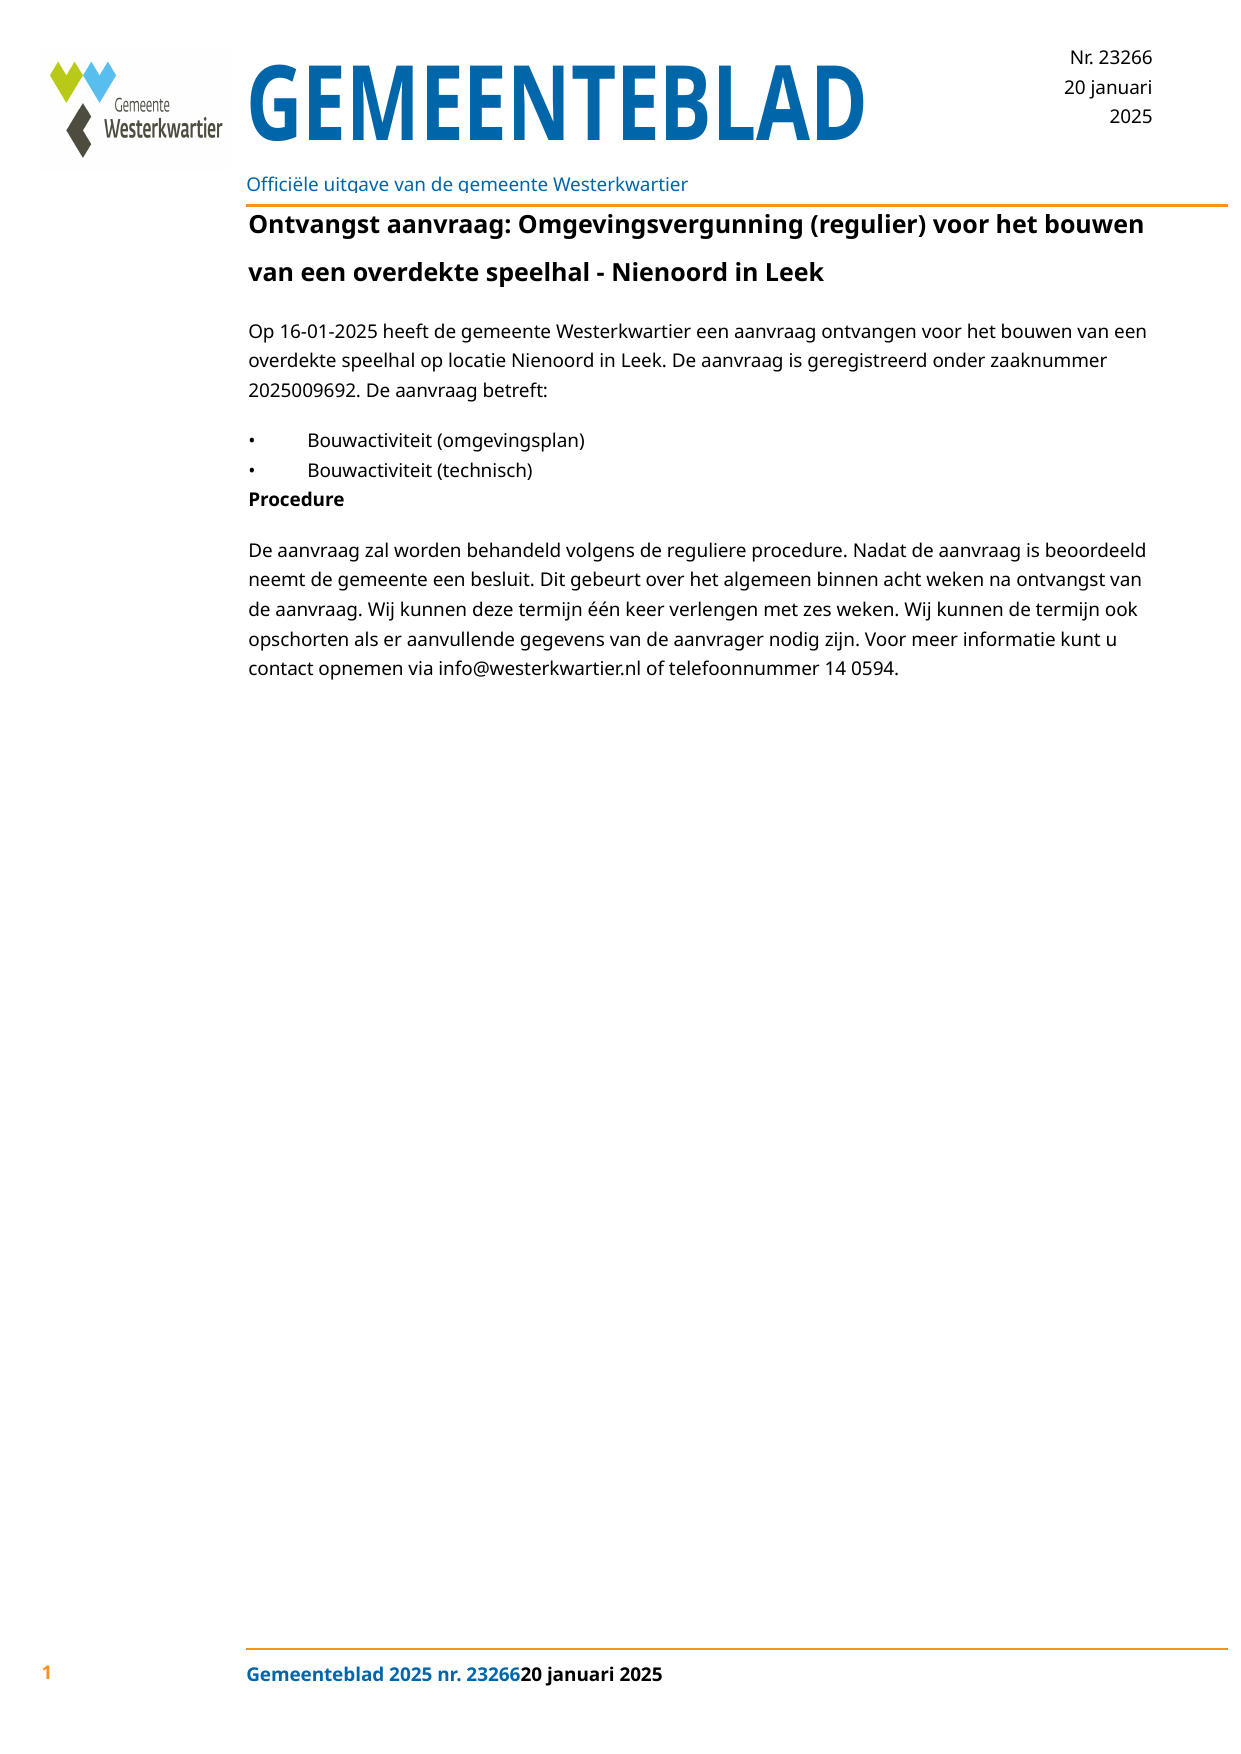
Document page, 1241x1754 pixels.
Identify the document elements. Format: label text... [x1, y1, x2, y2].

picture [41, 47, 231, 172]
list Bouwactiviteit (technisch) [248, 457, 1152, 483]
text Ontvangst aanvraag: Omgevingsvergunning (regulier) voor het bouwen van een overdekte speelhal - Nienoord in Leek [248, 207, 1152, 288]
list Bouwactiviteit (omgevingsplan) [248, 427, 1152, 453]
text De aanvraag zal worden behandeld volgens de reguliere procedure. Nadat de aanvraag is beoordeeld neemt de gemeente een besluit. Dit gebeurt over het algemeen binnen acht weken na ontvangst van de aanvraag. Wij kunnen deze termijn één keer verlengen met zes weken. Wij kunnen de termijn ook opschorten als er aanvullende gegevens van de aanvrager nodig zijn. Voor meer informatie kunt u contact opnemen via info@westerkwartier.nl of telefoonnummer 14 0594. [248, 537, 1152, 681]
text Procedure [248, 487, 1152, 512]
text Op 16-01-2025 heeft de gemeente Westerkwartier een aanvraag ontvangen voor het bouwen van een overdekte speelhal op locatie Nienoord in Leek. De aanvraag is geregistreerd onder zaaknummer 2025009692. De aanvraag betreft: [248, 318, 1152, 403]
